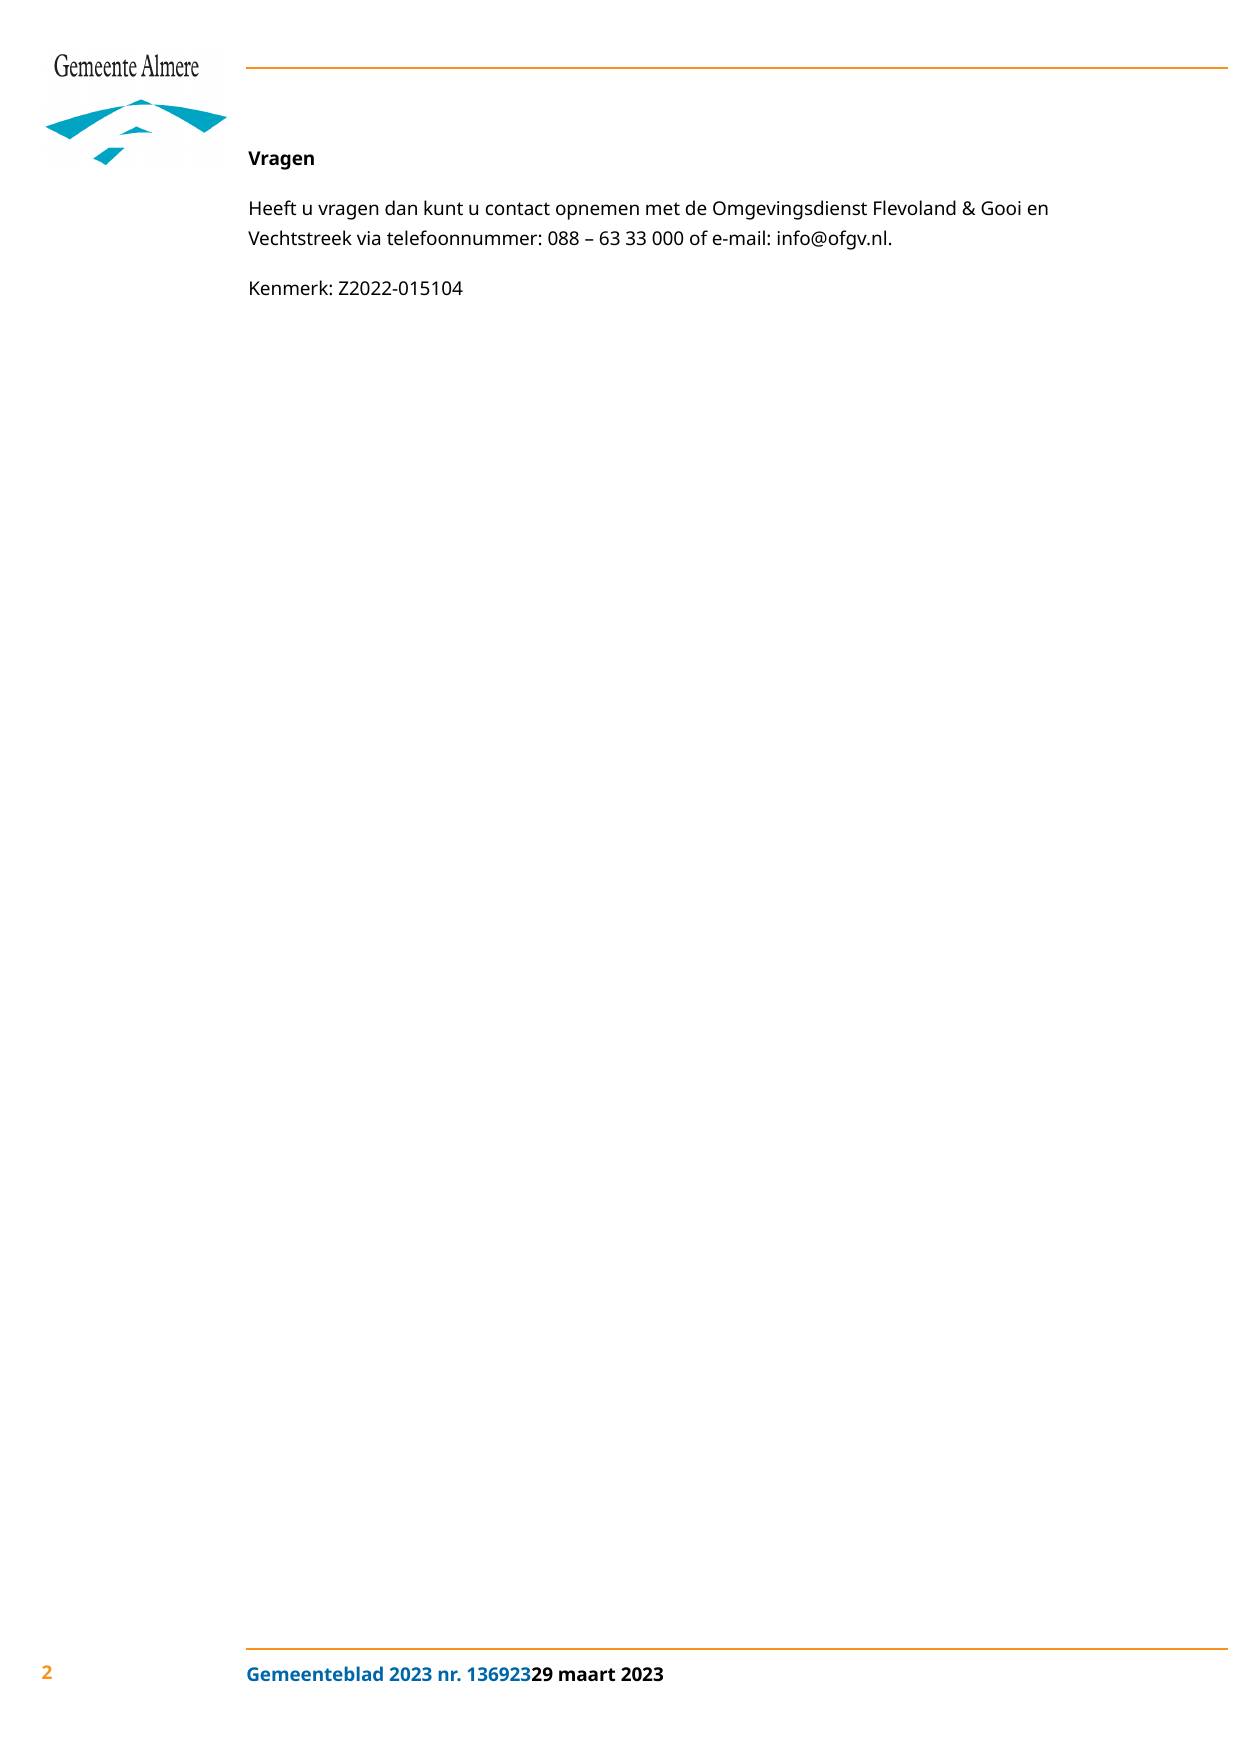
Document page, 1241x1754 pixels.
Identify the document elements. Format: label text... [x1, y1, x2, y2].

picture [41, 47, 231, 172]
text Heeft u vragen dan kunt u contact opnemen met de Omgevingsdienst Flevoland & Gooi en Vechtstreek via telefoonnummer: 088 – 63 33 000 of e-mail: info@ofgv.nl. [248, 196, 1152, 251]
text Kenmerk: Z2022-015104 [248, 276, 1152, 301]
text Vragen [248, 145, 1152, 171]
